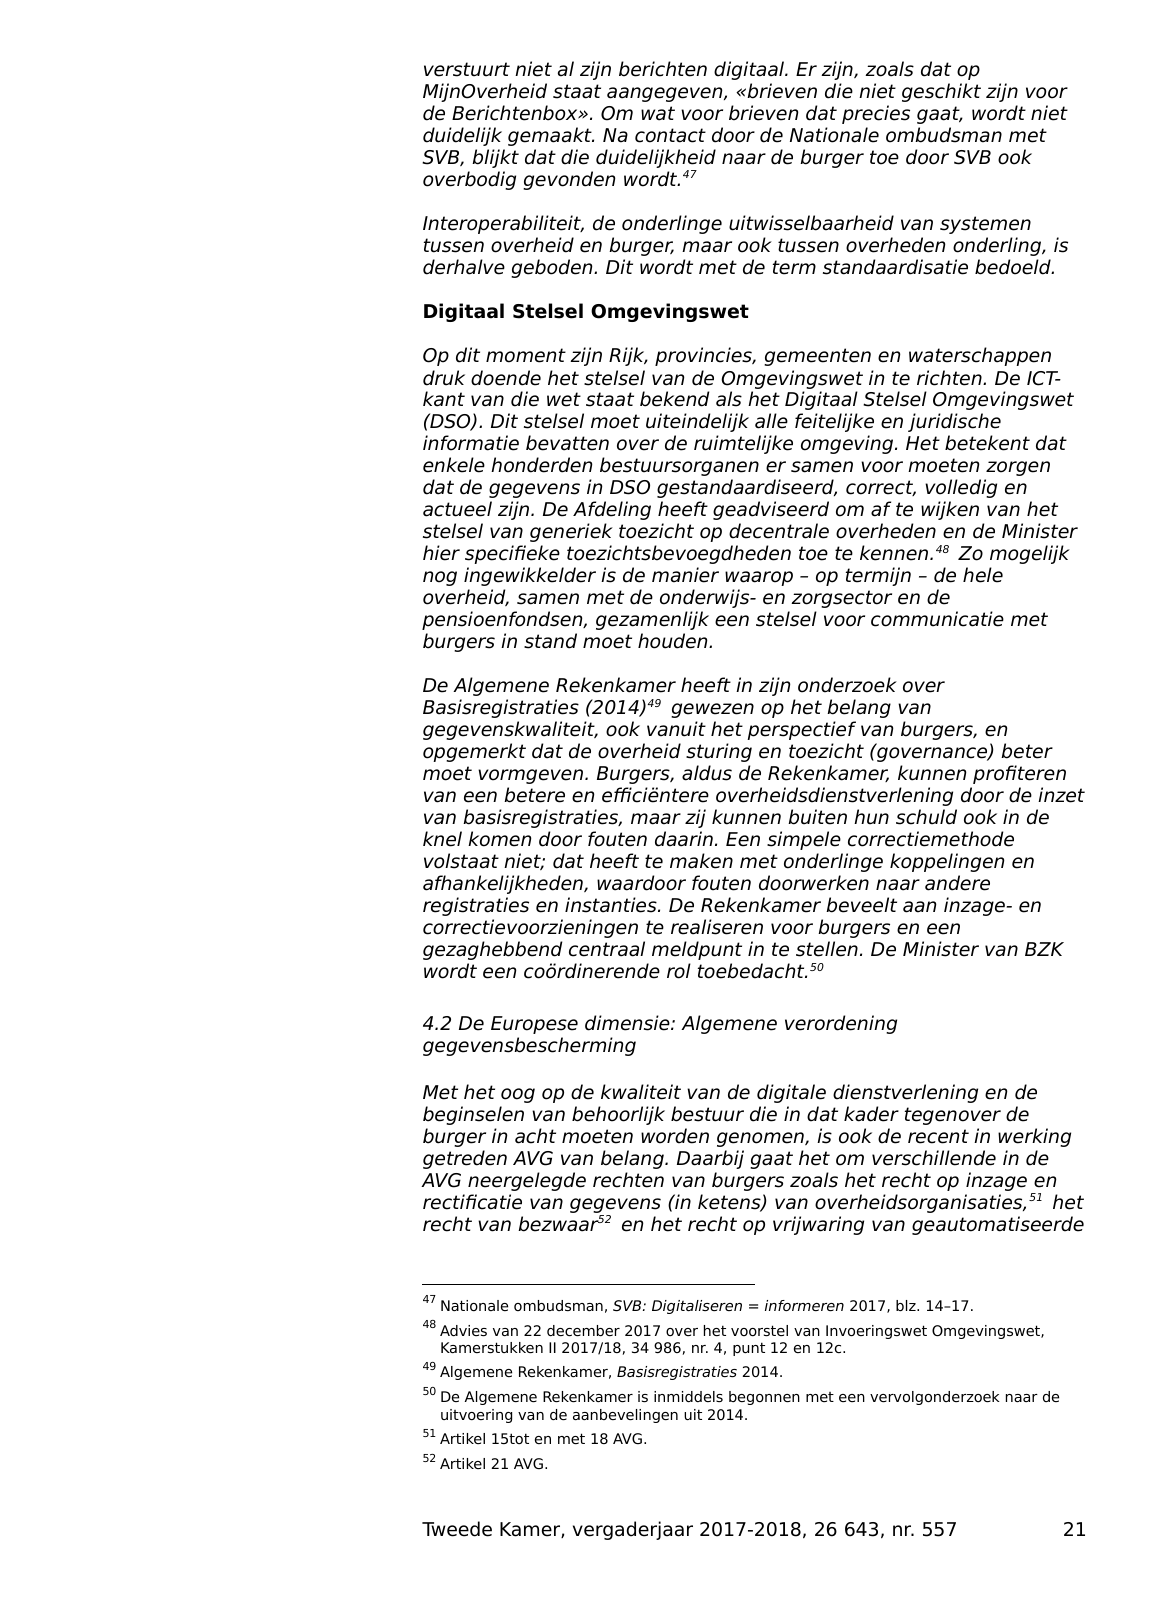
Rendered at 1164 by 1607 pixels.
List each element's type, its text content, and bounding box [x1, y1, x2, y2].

text Advies van 22 december 2017 over het voorstel van Invoeringswet Omgevingswet, Kamerstukken II 2017/18, 34 986, nr. 4, punt 12 en 12c. [422, 1318, 1087, 1357]
subtitle 4.2 De Europese dimensie: Algemene verordening gegevensbescherming [422, 1013, 1087, 1057]
text De Algemene Rekenkamer is inmiddels begonnen met een vervolgonderzoek naar de uitvoering van de aanbevelingen uit 2014. [422, 1385, 1087, 1424]
text Op dit moment zijn Rijk, provincies, gemeenten en waterschappen druk doende het stelsel van de Omgevingswet in te richten. De ICT-kant van die wet staat bekend als het Digitaal Stelsel Omgevingswet (DSO). Dit stelsel moet uiteindelijk alle feitelijke en juridische informatie bevatten over de ruimtelijke omgeving. Het betekent dat enkele honderden bestuursorganen er samen voor moeten zorgen dat de gegevens in DSO gestandaardiseerd, correct, volledig en actueel zijn. De Afdeling heeft geadviseerd om af te wijken van het stelsel van generiek toezicht op decentrale overheden en de Minister hier specifieke toezichtsbevoegdheden toe te kennen. Zo mogelijk nog ingewikkelder is de manier waarop – op termijn – de hele overheid, samen met de onderwijs- en zorgsector en de pensioenfondsen, gezamenlijk een stelsel voor communicatie met burgers in stand moet houden. [422, 345, 1087, 653]
text Met het oog op de kwaliteit van de digitale dienstverlening en de beginselen van behoorlijk bestuur die in dat kader tegenover de burger in acht moeten worden genomen, is ook de recent in werking getreden AVG van belang. Daarbij gaat het om verschillende in de AVG neergelegde rechten van burgers zoals het recht op inzage en rectificatie van gegevens (in ketens) van overheidsorganisaties, het recht van bezwaar en het recht op vrijwaring van geautomatiseerde [422, 1082, 1087, 1236]
subtitle Digitaal Stelsel Omgevingswet [422, 301, 1087, 323]
text Algemene Rekenkamer, Basisregistraties 2014. [422, 1360, 1087, 1382]
text De Algemene Rekenkamer heeft in zijn onderzoek over Basisregistraties (2014) gewezen op het belang van gegevenskwaliteit, ook vanuit het perspectief van burgers, en opgemerkt dat de overheid sturing en toezicht (governance) beter moet vormgeven. Burgers, aldus de Rekenkamer, kunnen profiteren van een betere en efficiëntere overheidsdienstverlening door de inzet van basisregistraties, maar zij kunnen buiten hun schuld ook in de knel komen door fouten daarin. Een simpele correctiemethode volstaat niet; dat heeft te maken met onderlinge koppelingen en afhankelijkheden, waardoor fouten doorwerken naar andere registraties en instanties. De Rekenkamer beveelt aan inzage- en correctievoorzieningen te realiseren voor burgers en een gezaghebbend centraal meldpunt in te stellen. De Minister van BZK wordt een coördinerende rol toebedacht. [422, 675, 1087, 983]
text Interoperabiliteit, de onderlinge uitwisselbaarheid van systemen tussen overheid en burger, maar ook tussen overheden onderling, is derhalve geboden. Dit wordt met de term standaardisatie bedoeld. [422, 213, 1087, 279]
text Artikel 15tot en met 18 AVG. [422, 1427, 1087, 1449]
text Artikel 21 AVG. [422, 1452, 1087, 1474]
text verstuurt niet al zijn berichten digitaal. Er zijn, zoals dat op MijnOverheid staat aangegeven, «brieven die niet geschikt zijn voor de Berichtenbox». Om wat voor brieven dat precies gaat, wordt niet duidelijk gemaakt. Na contact door de Nationale ombudsman met SVB, blijkt dat die duidelijkheid naar de burger toe door SVB ook overbodig gevonden wordt. [422, 59, 1087, 191]
text Nationale ombudsman, SVB: Digitaliseren = informeren 2017, blz. 14–17. [422, 1293, 1087, 1316]
